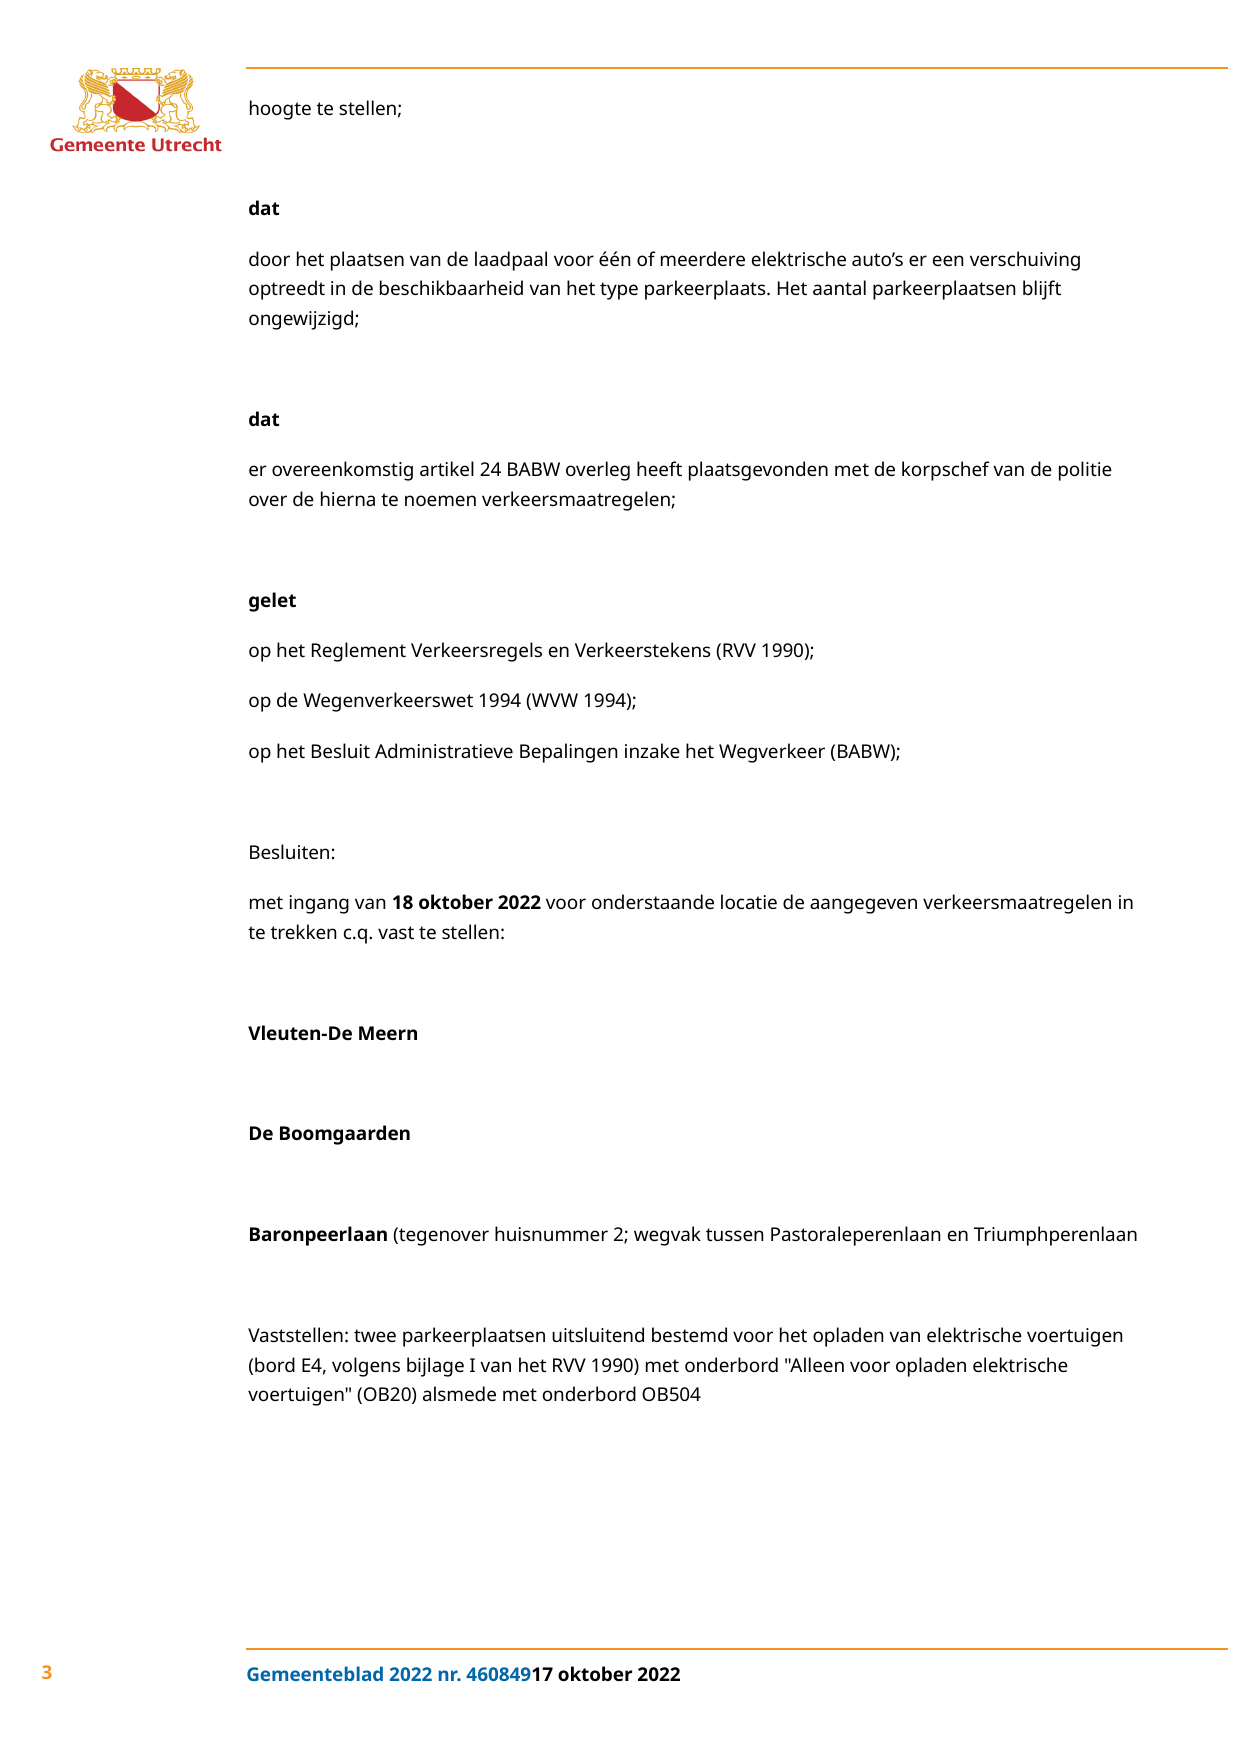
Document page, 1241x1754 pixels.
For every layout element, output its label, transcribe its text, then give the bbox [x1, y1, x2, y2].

text met ingang van 18 oktober 2022 voor onderstaande locatie de aangegeven verkeersmaatregelen in te trekken c.q. vast te stellen: [248, 889, 1152, 945]
text op het Reglement Verkeersregels en Verkeerstekens (RVV 1990); [248, 637, 1152, 663]
text Baronpeerlaan (tegenover huisnummer 2; wegvak tussen Pastoraleperenlaan en Triumphperenlaan [248, 1221, 1152, 1247]
text door het plaatsen van de laadpaal voor één of meerdere elektrische auto’s er een verschuiving optreedt in de beschikbaarheid van het type parkeerplaats. Het aantal parkeerplaatsen blijft ongewijzigd; [248, 246, 1152, 331]
picture [41, 47, 231, 172]
text op de Wegenverkeerswet 1994 (WVW 1994); [248, 688, 1152, 713]
text op het Besluit Administratieve Bepalingen inzake het Wegverkeer (BABW); [248, 738, 1152, 764]
text dat [248, 196, 1152, 221]
text Vleuten-De Meern [248, 1020, 1152, 1046]
text hoogte te stellen; [248, 95, 1152, 121]
text De Boomgaarden [248, 1121, 1152, 1146]
text er overeenkomstig artikel 24 BABW overleg heeft plaatsgevonden met de korpschef van de politie over de hierna te noemen verkeersmaatregelen; [248, 456, 1152, 512]
text dat [248, 406, 1152, 432]
text Vaststellen: twee parkeerplaatsen uitsluitend bestemd voor het opladen van elektrische voertuigen (bord E4, volgens bijlage I van het RVV 1990) met onderbord "Alleen voor opladen elektrische voertuigen" (OB20) alsmede met onderbord OB504 [248, 1322, 1152, 1407]
text gelet [248, 587, 1152, 613]
text Besluiten: [248, 839, 1152, 865]
